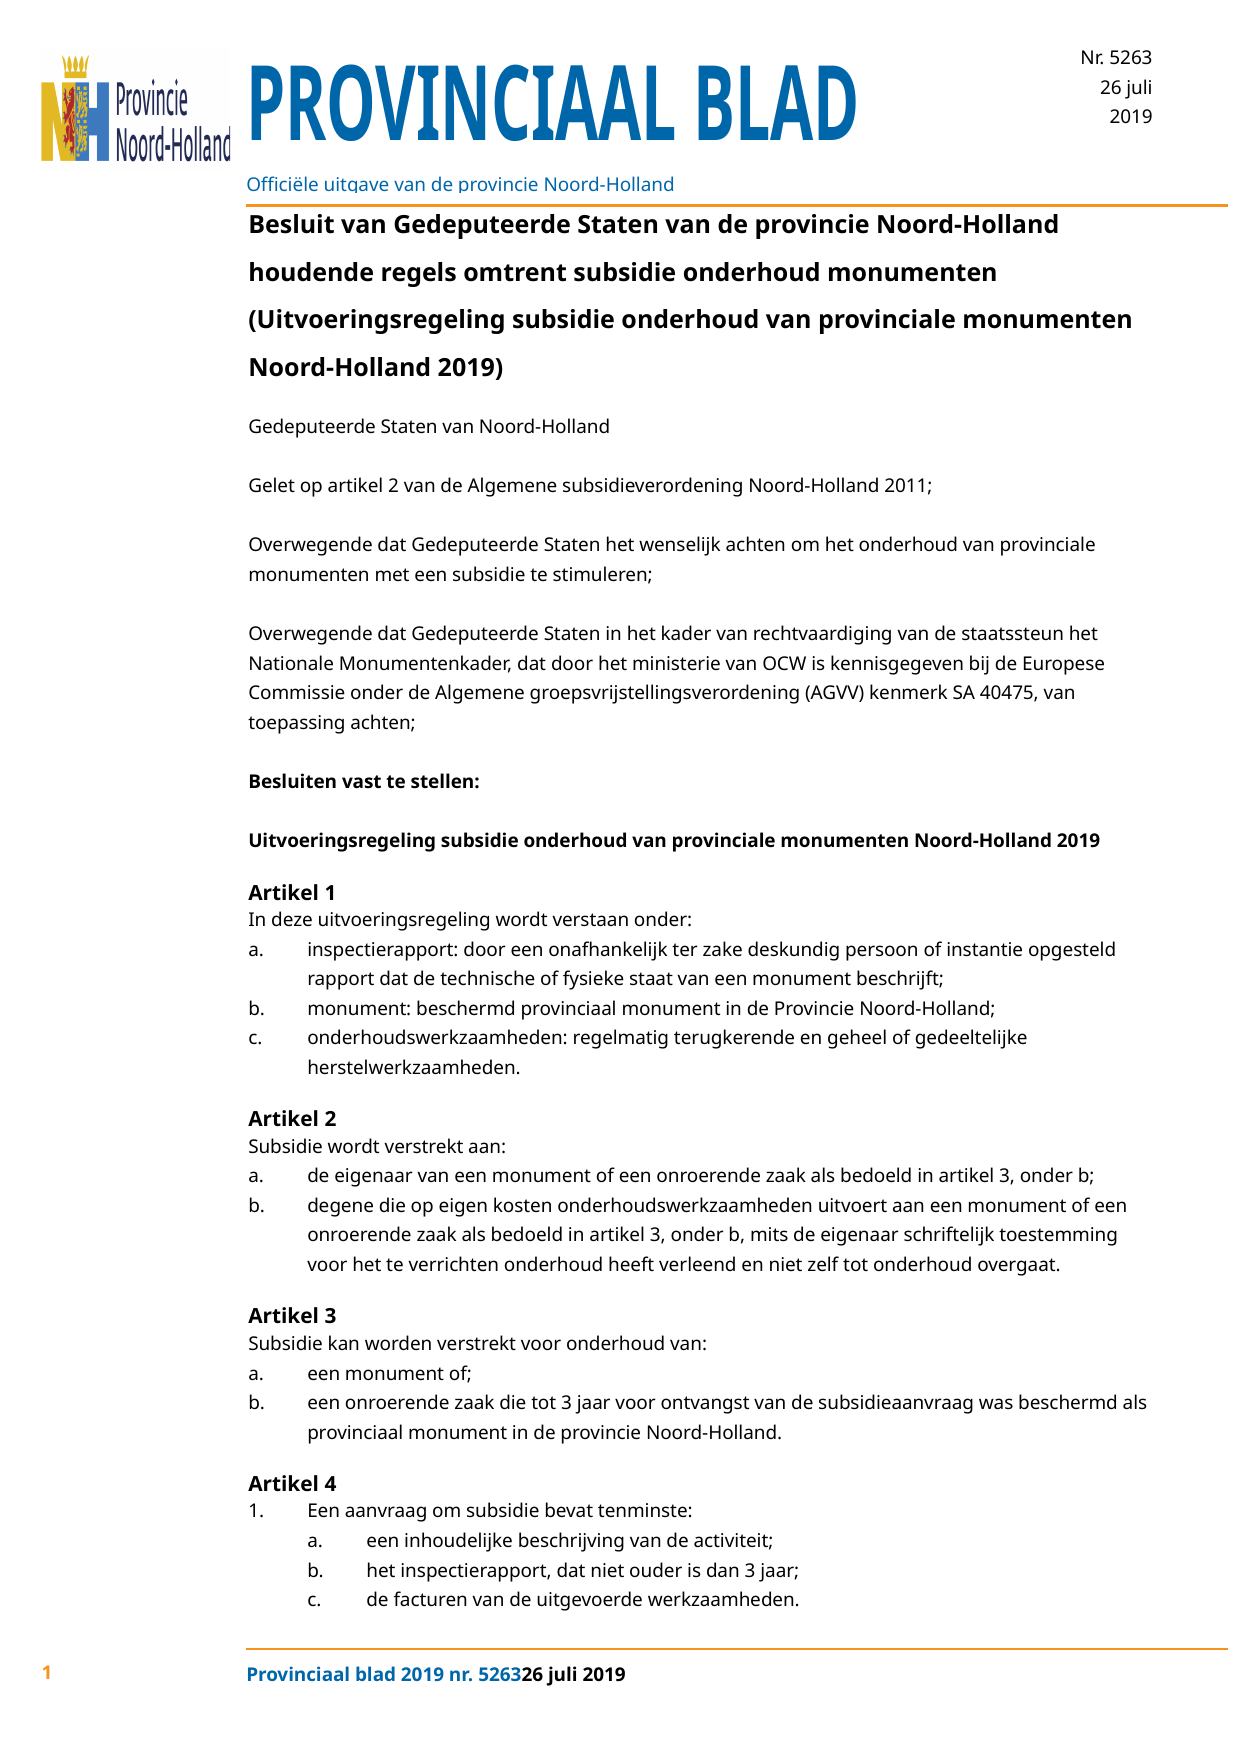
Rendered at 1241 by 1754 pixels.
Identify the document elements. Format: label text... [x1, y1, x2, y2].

text Artikel 4 [248, 1469, 1152, 1498]
list Een aanvraag om subsidie bevat tenminste: [248, 1498, 1152, 1523]
text In deze uitvoeringsregeling wordt verstaan onder: [248, 906, 1152, 932]
list de facturen van de uitgevoerde werkzaamheden. [307, 1586, 1152, 1612]
text Besluiten vast te stellen: [248, 768, 1152, 794]
text Subsidie wordt verstrekt aan: [248, 1133, 1152, 1159]
list een monument of; [248, 1360, 1152, 1385]
text Artikel 1 [248, 878, 1152, 906]
list degene die op eigen kosten onderhoudswerkzaamheden uitvoert aan een monument of een onroerende zaak als bedoeld in artikel 3, onder b, mits de eigenaar schriftelijk toestemming voor het te verrichten onderhoud heeft verleend en niet zelf tot onderhoud overgaat. [248, 1192, 1152, 1277]
text Gedeputeerde Staten van Noord-Holland [248, 413, 1152, 439]
list het inspectierapport, dat niet ouder is dan 3 jaar; [307, 1557, 1152, 1583]
text Artikel 2 [248, 1104, 1152, 1133]
list inspectierapport: door een onafhankelijk ter zake deskundig persoon of instantie opgesteld rapport dat de technische of fysieke staat van een monument beschrijft; [248, 936, 1152, 991]
list een onroerende zaak die tot 3 jaar voor ontvangst van de subsidieaanvraag was beschermd als provinciaal monument in de provincie Noord-Holland. [248, 1389, 1152, 1444]
text Overwegende dat Gedeputeerde Staten het wenselijk achten om het onderhoud van provinciale monumenten met een subsidie te stimuleren; [248, 531, 1152, 587]
picture [41, 47, 231, 172]
text Subsidie kan worden verstrekt voor onderhoud van: [248, 1330, 1152, 1356]
list de eigenaar van een monument of een onroerende zaak als bedoeld in artikel 3, onder b; [248, 1162, 1152, 1188]
text Overwegende dat Gedeputeerde Staten in het kader van rechtvaardiging van de staatssteun het Nationale Monumentenkader, dat door het ministerie van OCW is kennisgegeven bij de Europese Commissie onder de Algemene groepsvrijstellingsverordening (AGVV) kenmerk SA 40475, van toepassing achten; [248, 620, 1152, 735]
list een inhoudelijke beschrijving van de activiteit; [307, 1527, 1152, 1553]
list onderhoudswerkzaamheden: regelmatig terugkerende en geheel of gedeeltelijke herstelwerkzaamheden. [248, 1024, 1152, 1080]
text Gelet op artikel 2 van de Algemene subsidieverordening Noord-Holland 2011; [248, 472, 1152, 498]
text Besluit van Gedeputeerde Staten van de provincie Noord-Holland houdende regels omtrent subsidie onderhoud monumenten (Uitvoeringsregeling subsidie onderhoud van provinciale monumenten Noord-Holland 2019) [248, 207, 1152, 384]
text Uitvoeringsregeling subsidie onderhoud van provinciale monumenten Noord-Holland 2019 [248, 827, 1152, 853]
list monument: beschermd provinciaal monument in de Provincie Noord-Holland; [248, 995, 1152, 1021]
text Artikel 3 [248, 1302, 1152, 1330]
